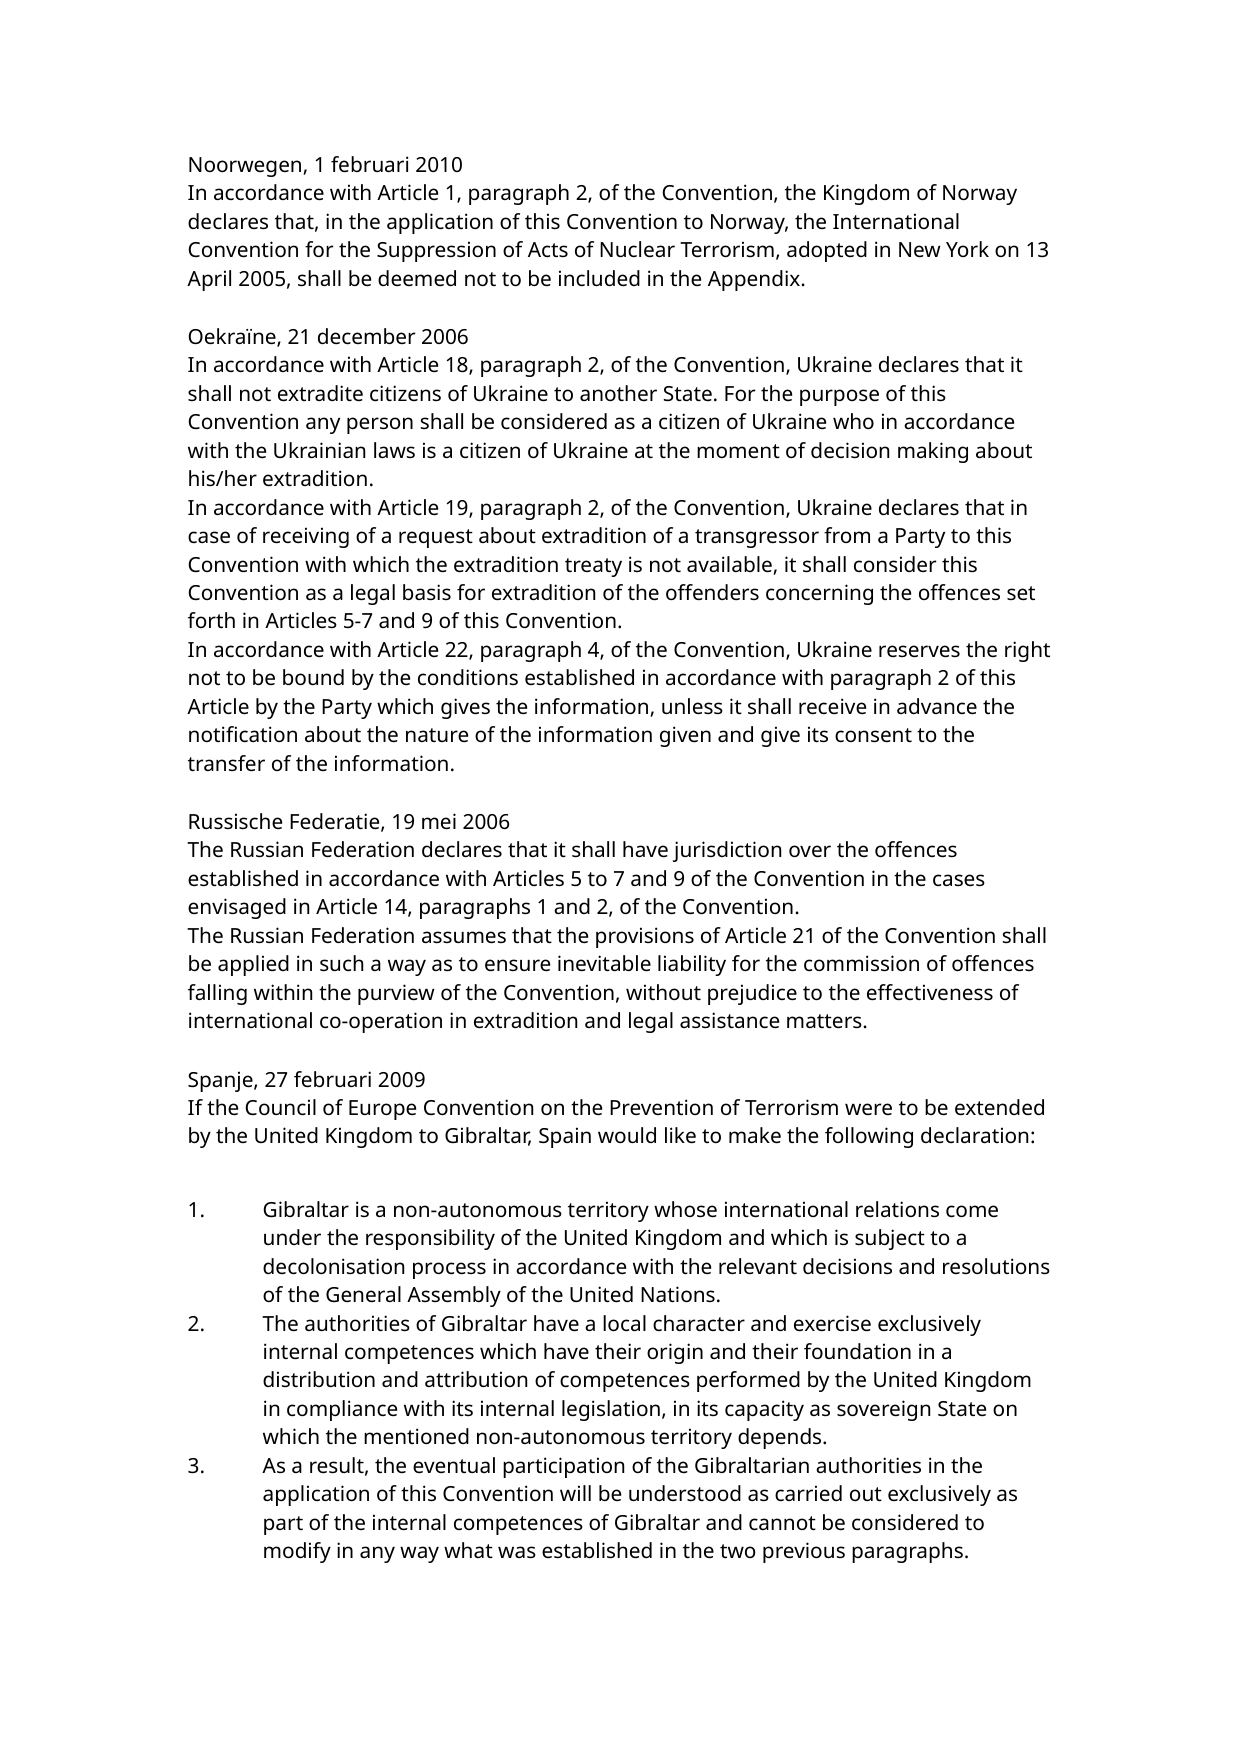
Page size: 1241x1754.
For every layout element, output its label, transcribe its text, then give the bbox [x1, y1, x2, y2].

list The authorities of Gibraltar have a local character and exercise exclusively internal competences which have their origin and their foundation in a distribution and attribution of competences performed by the United Kingdom in compliance with its internal legislation, in its capacity as sovereign State on which the mentioned non-autonomous territory depends. [187, 1309, 1053, 1451]
text In accordance with Article 1, paragraph 2, of the Convention, the Kingdom of Norway declares that, in the application of this Convention to Norway, the International Convention for the Suppression of Acts of Nuclear Terrorism, adopted in New York on 13 April 2005, shall be deemed not to be included in the Appendix. [187, 178, 1053, 292]
text In accordance with Article 18, paragraph 2, of the Convention, Ukraine declares that it shall not extradite citizens of Ukraine to another State. For the purpose of this Convention any person shall be considered as a citizen of Ukraine who in accordance with the Ukrainian laws is a citizen of Ukraine at the moment of decision making about his/her extradition. [187, 351, 1053, 493]
text Spanje, 27 februari 2009 [187, 1065, 1053, 1093]
text In accordance with Article 22, paragraph 4, of the Convention, Ukraine reserves the right not to be bound by the conditions established in accordance with paragraph 2 of this Article by the Party which gives the information, unless it shall receive in advance the notification about the nature of the information given and give its consent to the transfer of the information. [187, 635, 1053, 777]
text Oekraïne, 21 december 2006 [187, 322, 1053, 351]
text Russische Federatie, 19 mei 2006 [187, 807, 1053, 836]
list As a result, the eventual participation of the Gibraltarian authorities in the application of this Convention will be understood as carried out exclusively as part of the internal competences of Gibraltar and cannot be considered to modify in any way what was established in the two previous paragraphs. [187, 1451, 1053, 1565]
text In accordance with Article 19, paragraph 2, of the Convention, Ukraine declares that in case of receiving of a request about extradition of a transgressor from a Party to this Convention with which the extradition treaty is not available, it shall consider this Convention as a legal basis for extradition of the offenders concerning the offences set forth in Articles 5-7 and 9 of this Convention. [187, 493, 1053, 635]
text Noorwegen, 1 februari 2010 [187, 150, 1053, 178]
text The Russian Federation assumes that the provisions of Article 21 of the Convention shall be applied in such a way as to ensure inevitable liability for the commission of offences falling within the purview of the Convention, without prejudice to the effectiveness of international co-operation in extradition and legal assistance matters. [187, 921, 1053, 1035]
text The Russian Federation declares that it shall have jurisdiction over the offences established in accordance with Articles 5 to 7 and 9 of the Convention in the cases envisaged in Article 14, paragraphs 1 and 2, of the Convention. [187, 836, 1053, 921]
list Gibraltar is a non-autonomous territory whose international relations come under the responsibility of the United Kingdom and which is subject to a decolonisation process in accordance with the relevant decisions and resolutions of the General Assembly of the United Nations. [187, 1195, 1053, 1309]
text If the Council of Europe Convention on the Prevention of Terrorism were to be extended by the United Kingdom to Gibraltar, Spain would like to make the following declaration: [187, 1093, 1053, 1150]
